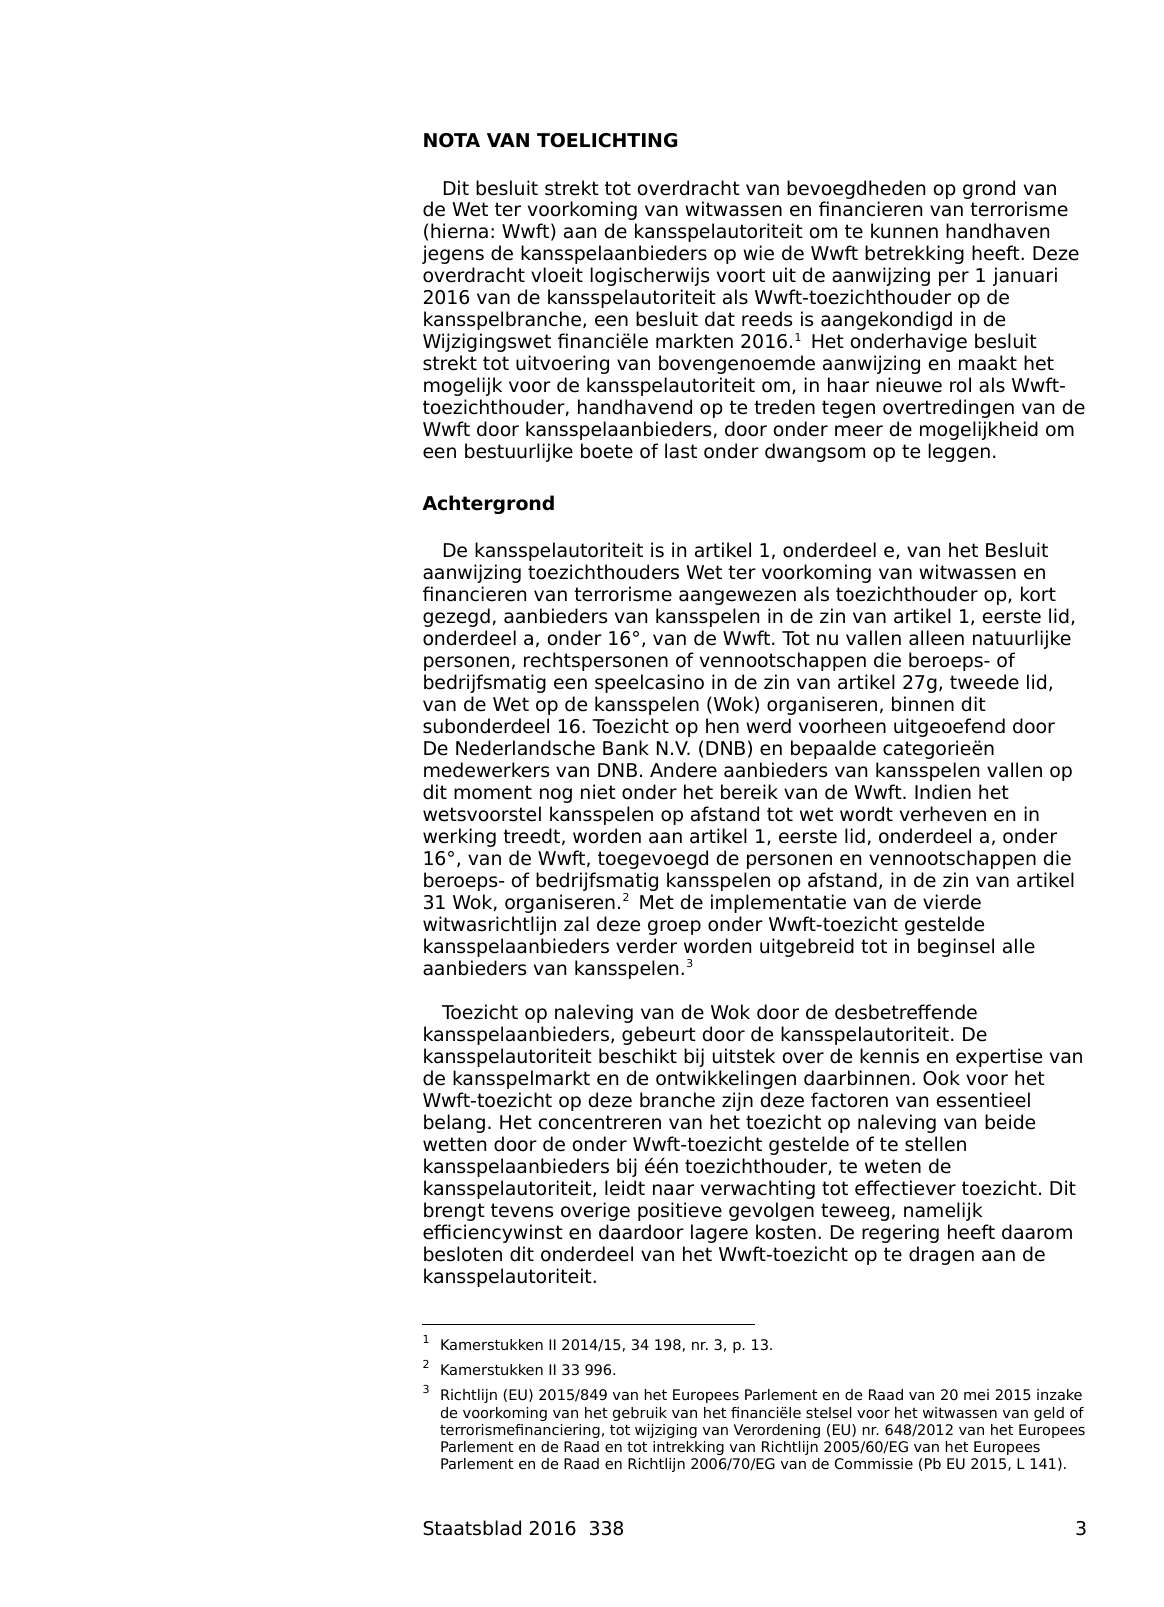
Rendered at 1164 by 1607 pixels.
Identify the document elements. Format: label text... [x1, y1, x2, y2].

text De kansspelautoriteit is in artikel 1, onderdeel e, van het Besluit aanwijzing toezichthouders Wet ter voorkoming van witwassen en financieren van terrorisme aangewezen als toezichthouder op, kort gezegd, aanbieders van kansspelen in de zin van artikel 1, eerste lid, onderdeel a, onder 16°, van de Wwft. Tot nu vallen alleen natuurlijke personen, rechtspersonen of vennootschappen die beroeps- of bedrijfsmatig een speelcasino in de zin van artikel 27g, tweede lid, van de Wet op de kansspelen (Wok) organiseren, binnen dit subonderdeel 16. Toezicht op hen werd voorheen uitgeoefend door De Nederlandsche Bank N.V. (DNB) en bepaalde categorieën medewerkers van DNB. Andere aanbieders van kansspelen vallen op dit moment nog niet onder het bereik van de Wwft. Indien het wetsvoorstel kansspelen op afstand tot wet wordt verheven en in werking treedt, worden aan artikel 1, eerste lid, onderdeel a, onder 16°, van de Wwft, toegevoegd de personen en vennootschappen die beroeps- of bedrijfsmatig kansspelen op afstand, in de zin van artikel 31 Wok, organiseren. Met de implementatie van de vierde witwasrichtlijn zal deze groep onder Wwft-toezicht gestelde kansspelaanbieders verder worden uitgebreid tot in beginsel alle aanbieders van kansspelen. [422, 540, 1087, 980]
text Kamerstukken II 2014/15, 34 198, nr. 3, p. 13. [422, 1333, 1087, 1355]
text Toezicht op naleving van de Wok door de desbetreffende kansspelaanbieders, gebeurt door de kansspelautoriteit. De kansspelautoriteit beschikt bij uitstek over de kennis en expertise van de kansspelmarkt en de ontwikkelingen daarbinnen. Ook voor het Wwft-toezicht op deze branche zijn deze factoren van essentieel belang. Het concentreren van het toezicht op naleving van beide wetten door de onder Wwft-toezicht gestelde of te stellen kansspelaanbieders bij één toezichthouder, te weten de kansspelautoriteit, leidt naar verwachting tot effectiever toezicht. Dit brengt tevens overige positieve gevolgen teweeg, namelijk efficiencywinst en daardoor lagere kosten. De regering heeft daarom besloten dit onderdeel van het Wwft-toezicht op te dragen aan de kansspelautoriteit. [422, 1002, 1087, 1288]
subtitle NOTA VAN TOELICHTING [422, 130, 1087, 152]
subtitle Achtergrond [422, 493, 1087, 515]
text Dit besluit strekt tot overdracht van bevoegdheden op grond van de Wet ter voorkoming van witwassen en financieren van terrorisme (hierna: Wwft) aan de kansspelautoriteit om te kunnen handhaven jegens de kansspelaanbieders op wie de Wwft betrekking heeft. Deze overdracht vloeit logischerwijs voort uit de aanwijzing per 1 januari 2016 van de kansspelautoriteit als Wwft-toezichthouder op de kansspelbranche, een besluit dat reeds is aangekondigd in de Wijzigingswet financiële markten 2016. Het onderhavige besluit strekt tot uitvoering van bovengenoemde aanwijzing en maakt het mogelijk voor de kansspelautoriteit om, in haar nieuwe rol als Wwft-toezichthouder, handhavend op te treden tegen overtredingen van de Wwft door kansspelaanbieders, door onder meer de mogelijkheid om een bestuurlijke boete of last onder dwangsom op te leggen. [422, 177, 1087, 463]
text Kamerstukken II 33 996. [422, 1358, 1087, 1380]
text Richtlijn (EU) 2015/849 van het Europees Parlement en de Raad van 20 mei 2015 inzake de voorkoming van het gebruik van het financiële stelsel voor het witwassen van geld of terrorismefinanciering, tot wijziging van Verordening (EU) nr. 648/2012 van het Europees Parlement en de Raad en tot intrekking van Richtlijn 2005/60/EG van het Europees Parlement en de Raad en Richtlijn 2006/70/EG van de Commissie (Pb EU 2015, L 141). [422, 1383, 1087, 1473]
